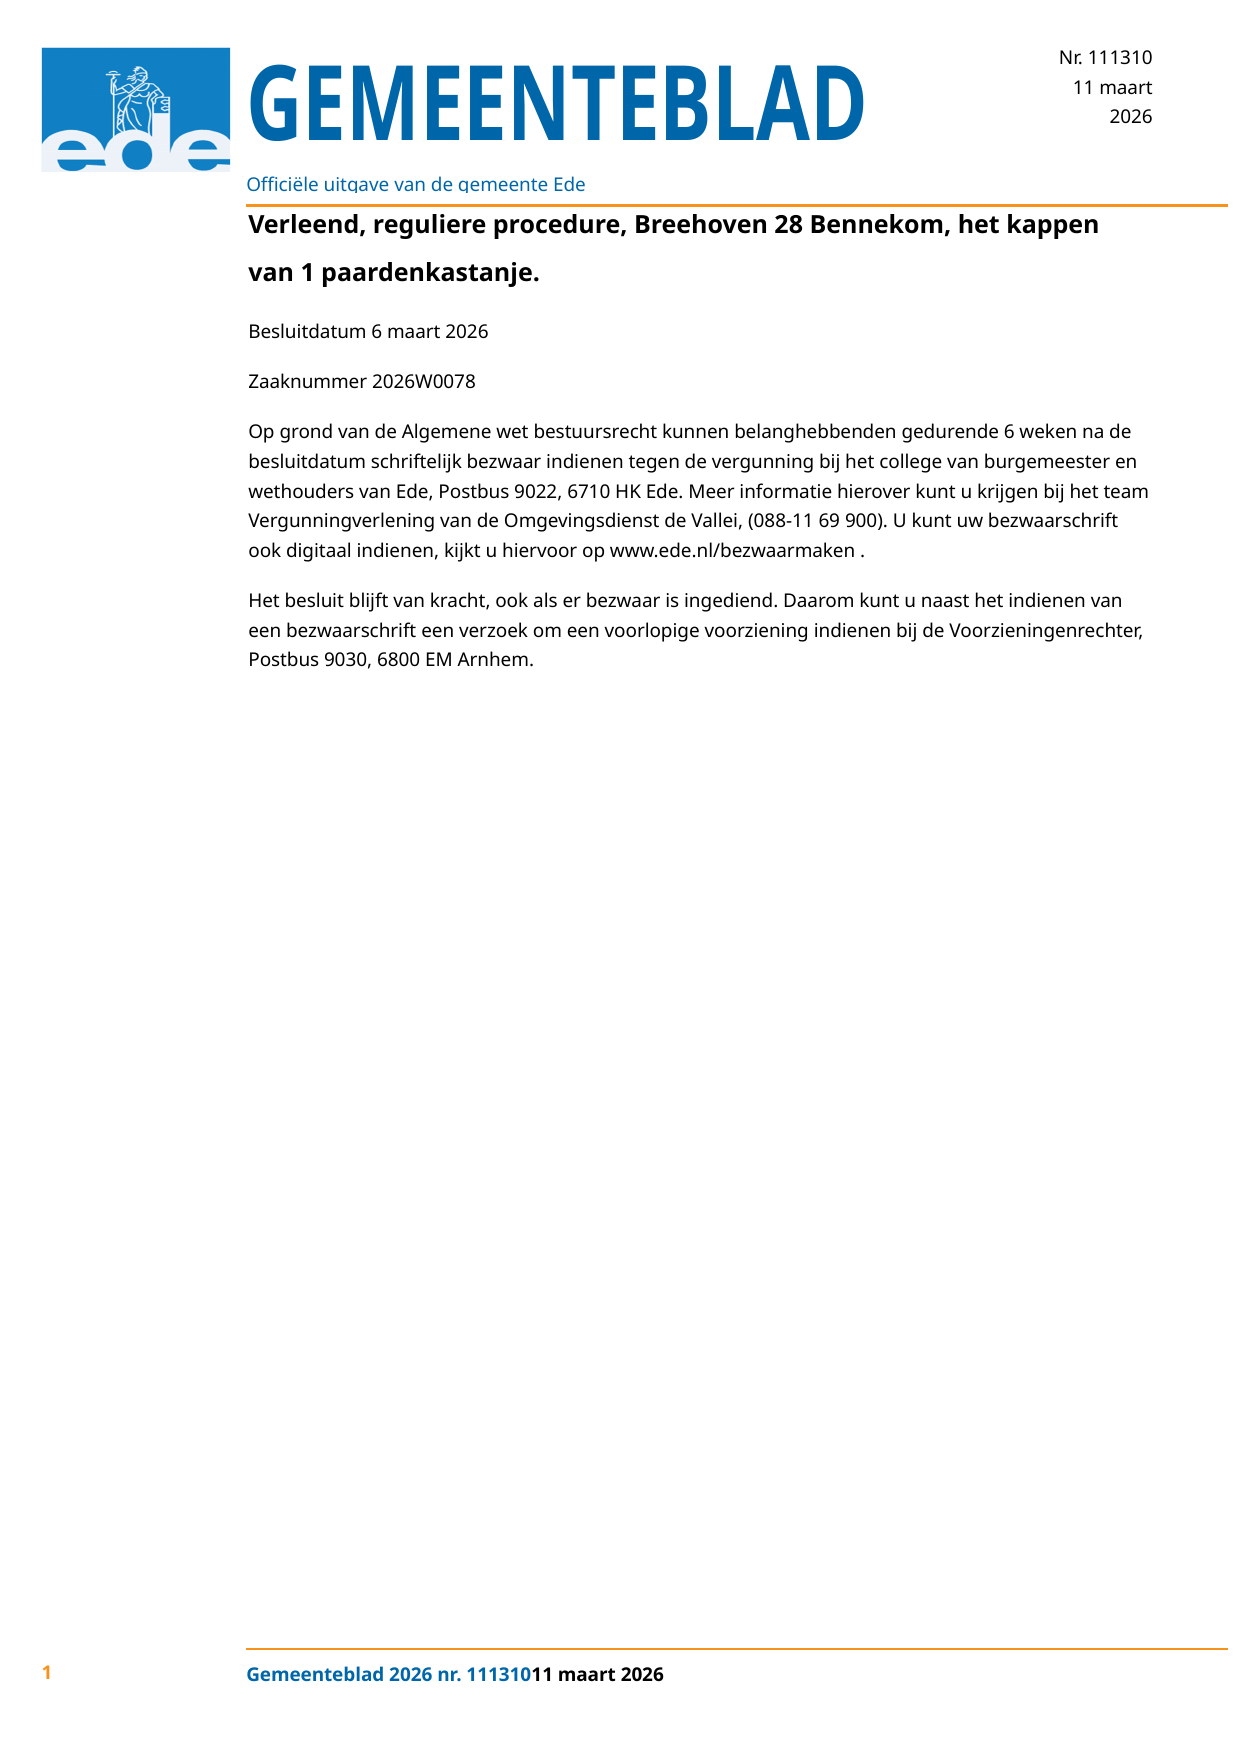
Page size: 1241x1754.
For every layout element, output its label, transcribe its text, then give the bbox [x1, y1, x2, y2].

text Op grond van de Algemene wet bestuursrecht kunnen belanghebbenden gedurende 6 weken na de besluitdatum schriftelijk bezwaar indienen tegen de vergunning bij het college van burgemeester en wethouders van Ede, Postbus 9022, 6710 HK Ede. Meer informatie hierover kunt u krijgen bij het team Vergunningverlening van de Omgevingsdienst de Vallei, (088-11 69 900). U kunt uw bezwaarschrift ook digitaal indienen, kijkt u hiervoor op www.ede.nl/bezwaarmaken . [248, 419, 1152, 563]
text Besluitdatum 6 maart 2026 [248, 318, 1152, 344]
text Het besluit blijft van kracht, ook als er bezwaar is ingediend. Daarom kunt u naast het indienen van een bezwaarschrift een verzoek om een voorlopige voorziening indienen bij de Voorzieningenrechter, Postbus 9030, 6800 EM Arnhem. [248, 587, 1152, 672]
text Verleend, reguliere procedure, Breehoven 28 Bennekom, het kappen van 1 paardenkastanje. [248, 207, 1152, 288]
text Zaaknummer 2026W0078 [248, 368, 1152, 394]
picture [41, 47, 231, 172]
